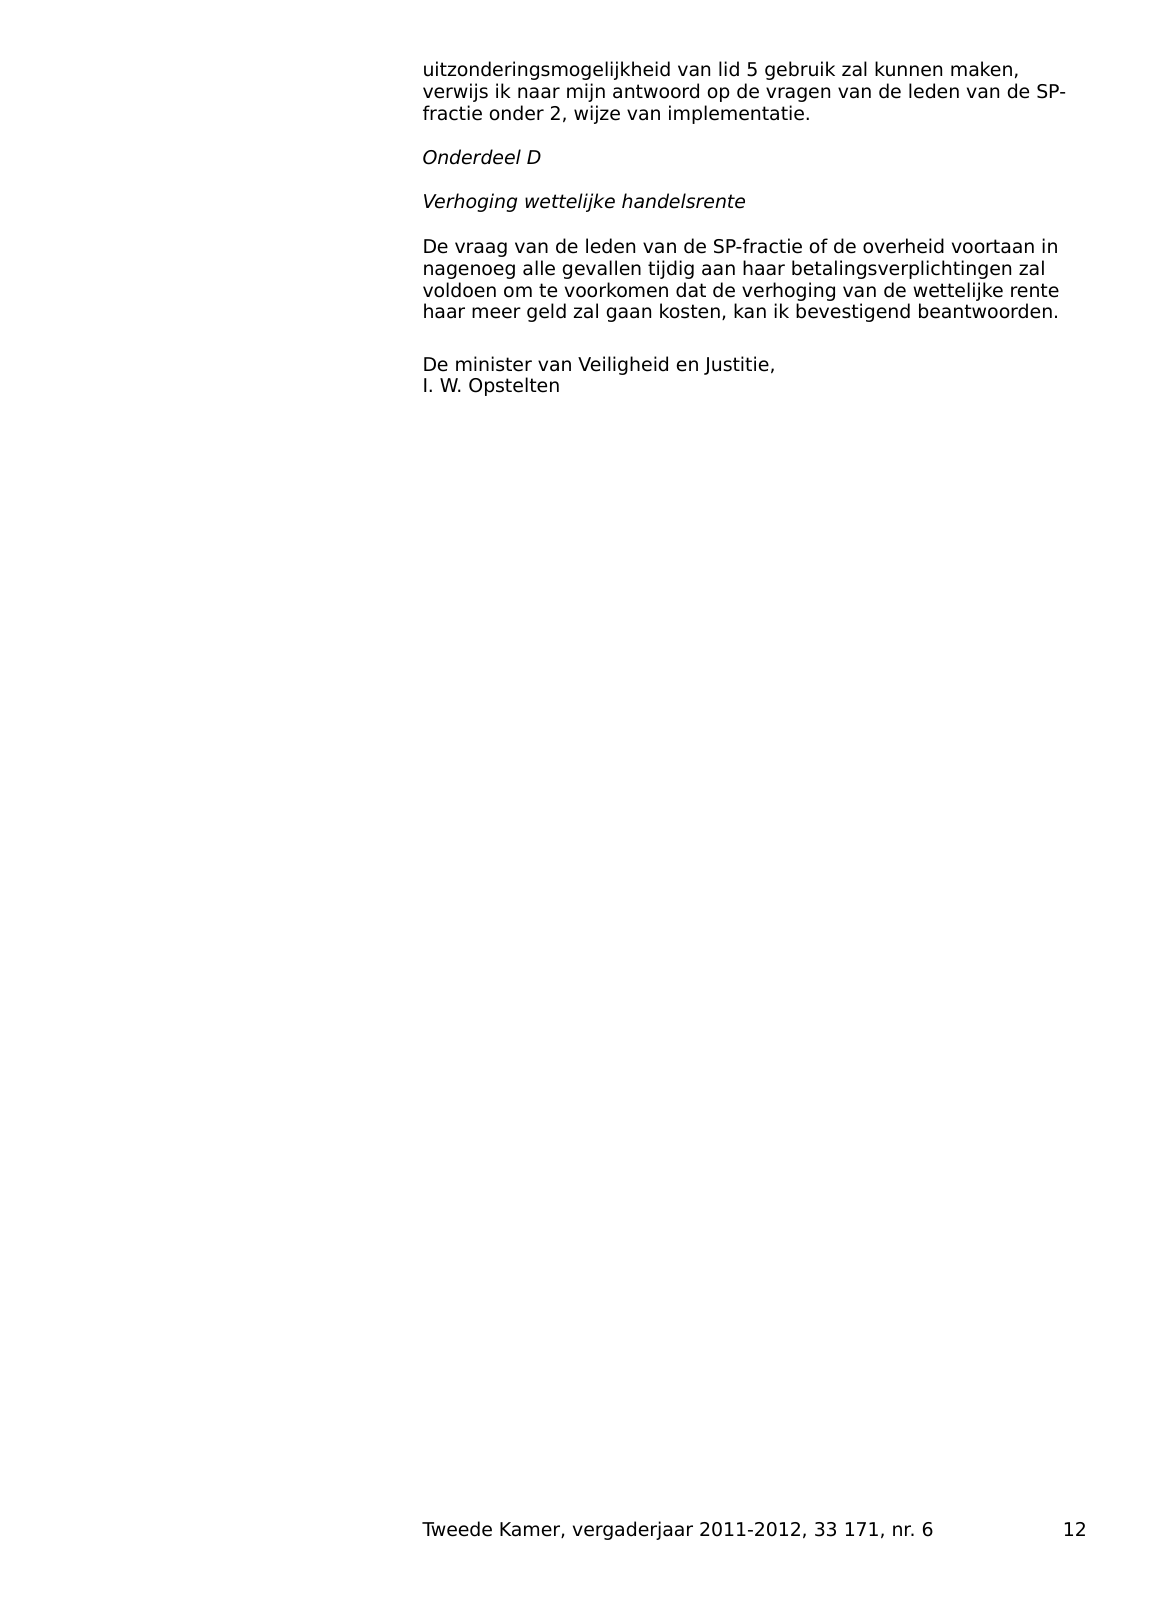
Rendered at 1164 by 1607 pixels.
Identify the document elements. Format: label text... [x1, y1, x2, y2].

text De minister van Veiligheid en Justitie, I. W. Opstelten [422, 353, 1087, 397]
text De vraag van de leden van de SP-fractie of de overheid voortaan in nagenoeg alle gevallen tijdig aan haar betalingsverplichtingen zal voldoen om te voorkomen dat de verhoging van de wettelijke rente haar meer geld zal gaan kosten, kan ik bevestigend beantwoorden. [422, 236, 1087, 323]
subtitle Verhoging wettelijke handelsrente [422, 191, 1087, 213]
text uitzonderingsmogelijkheid van lid 5 gebruik zal kunnen maken, verwijs ik naar mijn antwoord op de vragen van de leden van de SP-fractie onder 2, wijze van implementatie. [422, 59, 1087, 125]
subtitle Onderdeel D [422, 147, 1087, 169]
